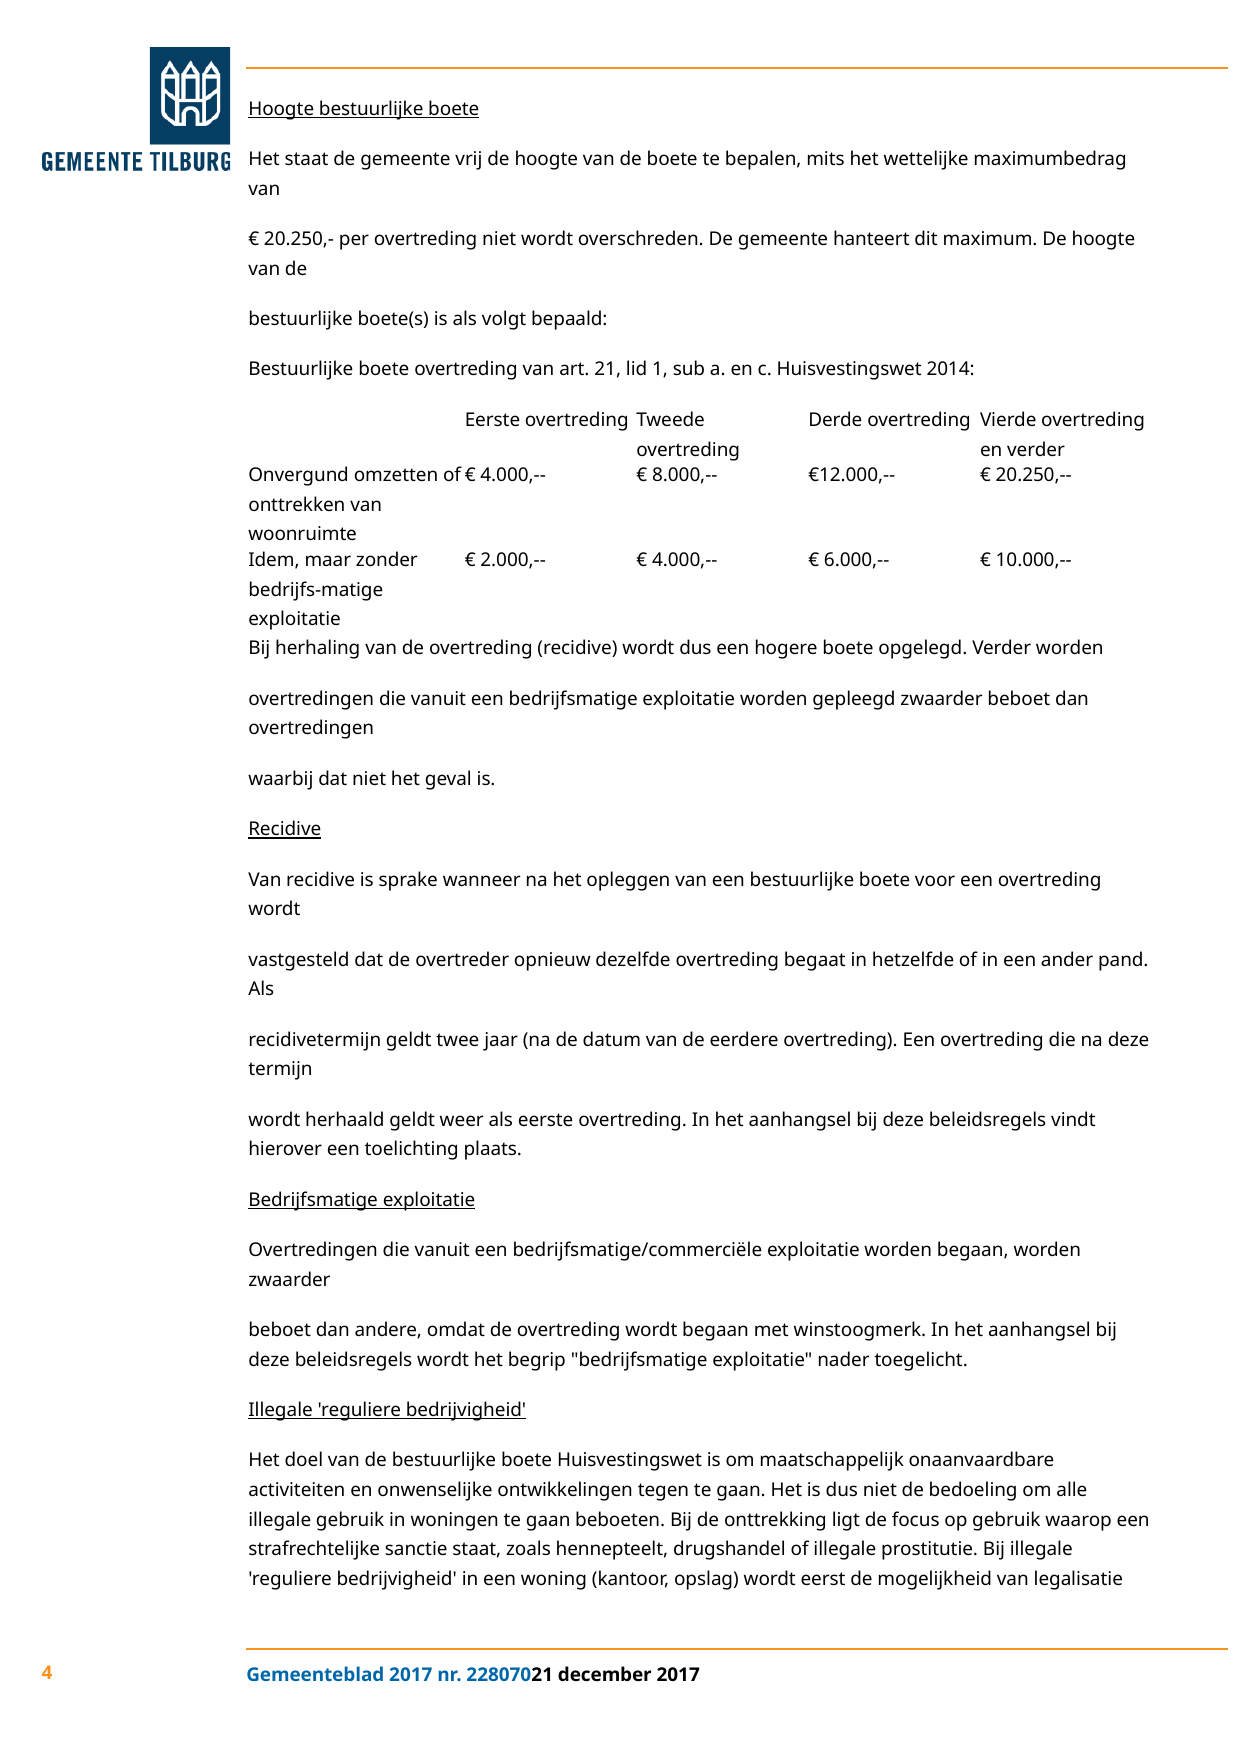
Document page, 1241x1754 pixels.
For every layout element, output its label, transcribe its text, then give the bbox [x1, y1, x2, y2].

table_cell € 4.000,-- [636, 546, 808, 631]
text Overtredingen die vanuit een bedrijfsmatige/commerciële exploitatie worden begaan, worden zwaarder [248, 1236, 1152, 1291]
text Hoogte bestuurlijke boete [248, 95, 1152, 121]
table_header [248, 406, 464, 461]
text vastgesteld dat de overtreder opnieuw dezelfde overtreding begaat in hetzelfde of in een ander pand. Als [248, 946, 1152, 1001]
text Het doel van de bestuurlijke boete Huisvestingswet is om maatschappelijk onaanvaardbare activiteiten en onwenselijke ontwikkelingen tegen te gaan. Het is dus niet de bedoeling om alle illegale gebruik in woningen te gaan beboeten. Bij de onttrekking ligt de focus op gebruik waarop een strafrechtelijke sanctie staat, zoals hennepteelt, drugshandel of illegale prostitutie. Bij illegale 'reguliere bedrijvigheid' in een woning (kantoor, opslag) wordt eerst de mogelijkheid van legalisatie [248, 1447, 1152, 1591]
text Illegale 'reguliere bedrijvigheid' [248, 1396, 1152, 1422]
text Bij herhaling van de overtreding (recidive) wordt dus een hogere boete opgelegd. Verder worden [248, 634, 1152, 660]
text overtredingen die vanuit een bedrijfsmatige exploitatie worden gepleegd zwaarder beboet dan overtredingen [248, 685, 1152, 740]
table_cell Idem, maar zonder bedrijfs-matige exploitatie [248, 546, 464, 631]
text € 20.250,- per overtreding niet wordt overschreden. De gemeente hanteert dit maximum. De hoogte van de [248, 225, 1152, 281]
table_cell Onvergund omzetten of onttrekken van woonruimte [248, 461, 464, 546]
table_header Eerste overtreding [465, 406, 636, 461]
table_cell € 20.250,-- [980, 461, 1152, 546]
text Van recidive is sprake wanneer na het opleggen van een bestuurlijke boete voor een overtreding wordt [248, 866, 1152, 921]
picture [41, 47, 231, 172]
table_cell €12.000,-- [808, 461, 980, 546]
table_cell € 4.000,-- [465, 461, 636, 546]
table_cell € 2.000,-- [465, 546, 636, 631]
text recidivetermijn geldt twee jaar (na de datum van de eerdere overtreding). Een overtreding die na deze termijn [248, 1026, 1152, 1081]
table_header Tweede overtreding [636, 406, 808, 461]
table_cell € 6.000,-- [808, 546, 980, 631]
text beboet dan andere, omdat de overtreding wordt begaan met winstoogmerk. In het aanhangsel bij deze beleidsregels wordt het begrip "bedrijfsmatige exploitatie" nader toegelicht. [248, 1316, 1152, 1371]
table_header Vierde overtreding en verder [980, 406, 1152, 461]
table_cell € 10.000,-- [980, 546, 1152, 631]
text bestuurlijke boete(s) is als volgt bepaald: [248, 305, 1152, 331]
table_header Derde overtreding [808, 406, 980, 461]
text Recidive [248, 815, 1152, 841]
text Bestuurlijke boete overtreding van art. 21, lid 1, sub a. en c. Huisvestingswet 2014: [248, 356, 1152, 381]
table_cell € 8.000,-- [636, 461, 808, 546]
text Het staat de gemeente vrij de hoogte van de boete te bepalen, mits het wettelijke maximumbedrag van [248, 145, 1152, 201]
text waarbij dat niet het geval is. [248, 765, 1152, 791]
text wordt herhaald geldt weer als eerste overtreding. In het aanhangsel bij deze beleidsregels vindt hierover een toelichting plaats. [248, 1106, 1152, 1161]
text Bedrijfsmatige exploitatie [248, 1186, 1152, 1211]
